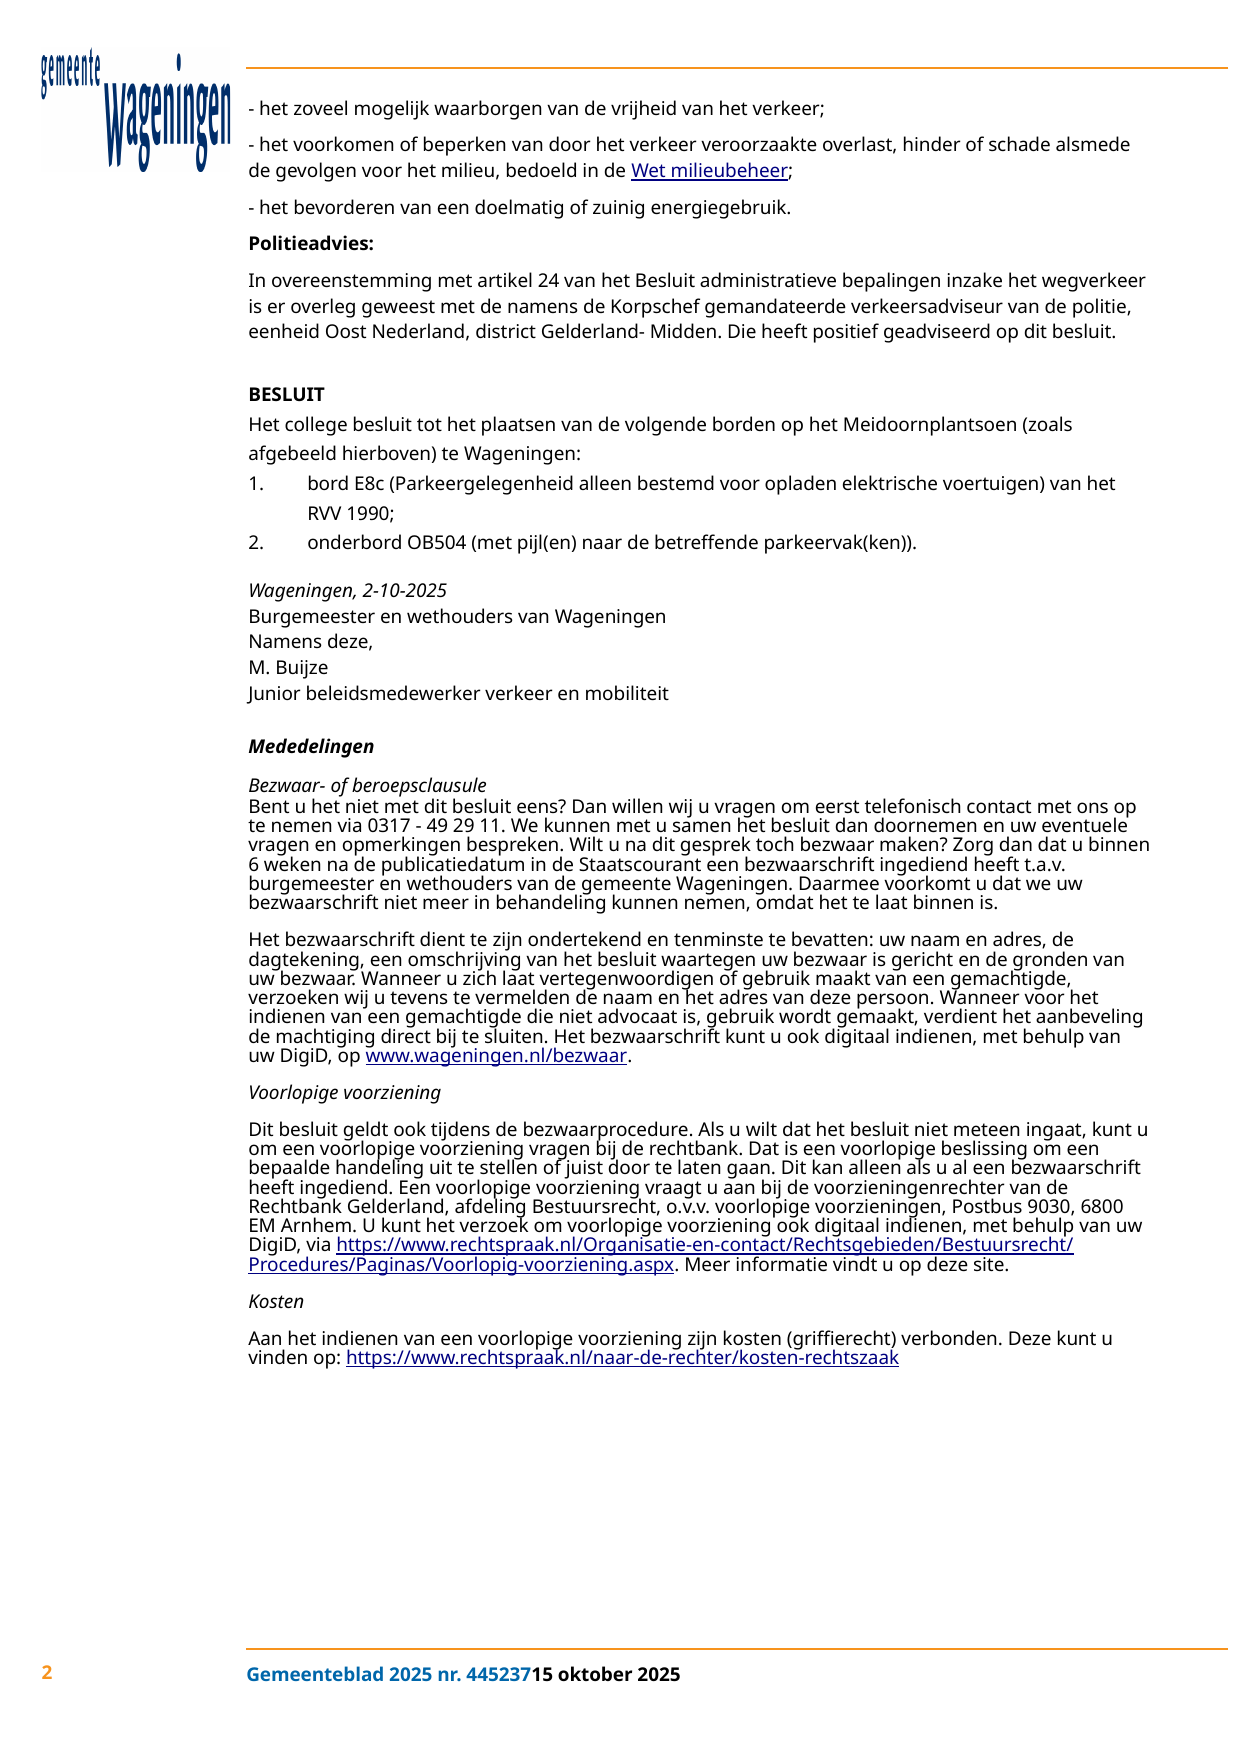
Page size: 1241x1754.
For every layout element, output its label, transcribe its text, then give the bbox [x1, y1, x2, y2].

text Bezwaar- of beroepsclausule [248, 772, 1152, 798]
text Politieadvies: [248, 231, 1152, 256]
picture [41, 47, 231, 172]
text Wageningen, 2-10-2025 [248, 577, 1152, 603]
text Voorlopige voorziening [248, 1084, 1152, 1103]
text Junior beleidsmedewerker verkeer en mobiliteit [248, 680, 1152, 706]
text Het bezwaarschrift dient te zijn ondertekend en tenminste te bevatten: uw naam en adres, de dagtekening, een omschrijving van het besluit waartegen uw bezwaar is gericht en de gronden van uw bezwaar. Wanneer u zich laat vertegenwoordigen of gebruik maakt van een gemachtigde, verzoeken wij u tevens te vermelden de naam en het adres van deze persoon. Wanneer voor het indienen van een gemachtigde die niet advocaat is, gebruik wordt gemaakt, verdient het aanbeveling de machtiging direct bij te sluiten. Het bezwaarschrift kunt u ook digitaal indienen, met behulp van uw DigiD, op www.wageningen.nl/bezwaar. [248, 931, 1152, 1066]
text Burgemeester en wethouders van Wageningen [248, 603, 1152, 628]
text Namens deze, [248, 628, 1152, 654]
text Aan het indienen van een voorlopige voorziening zijn kosten (griffierecht) verbonden. Deze kunt u vinden op: https://www.rechtspraak.nl/naar-de-rechter/kosten-rechtszaak [248, 1330, 1152, 1368]
list onderbord OB504 (met pijl(en) naar de betreffende parkeervak(ken)). [248, 529, 1152, 555]
text - het zoveel mogelijk waarborgen van de vrijheid van het verkeer; [248, 95, 1152, 121]
text BESLUIT [248, 381, 1152, 407]
text - het voorkomen of beperken van door het verkeer veroorzaakte overlast, hinder of schade alsmede de gevolgen voor het milieu, bedoeld in de Wet milieubeheer; [248, 131, 1152, 183]
text Mededelingen [248, 733, 1152, 759]
text - het bevorderen van een doelmatig of zuinig energiegebruik. [248, 194, 1152, 219]
list bord E8c (Parkeergelegenheid alleen bestemd voor opladen elektrische voertuigen) van het RVV 1990; [248, 470, 1152, 525]
text Het college besluit tot het plaatsen van de volgende borden op het Meidoornplantsoen (zoals afgebeeld hierboven) te Wageningen: [248, 411, 1152, 466]
text Dit besluit geldt ook tijdens de bezwaarprocedure. Als u wilt dat het besluit niet meteen ingaat, kunt u om een voorlopige voorziening vragen bij de rechtbank. Dat is een voorlopige beslissing om een bepaalde handeling uit te stellen of juist door te laten gaan. Dit kan alleen als u al een bezwaarschrift heeft ingediend. Een voorlopige voorziening vraagt u aan bij de voorzieningenrechter van de Rechtbank Gelderland, afdeling Bestuursrecht, o.v.v. voorlopige voorzieningen, Postbus 9030, 6800 EM Arnhem. U kunt het verzoek om voorlopige voorziening ook digitaal indienen, met behulp van uw DigiD, via https://www.rechtspraak.nl/Organisatie-en-contact/Rechtsgebieden/Bestuursrecht/Procedures/Paginas/Voorlopig-voorziening.aspx. Meer informatie vindt u op deze site. [248, 1121, 1152, 1275]
text Kosten [248, 1293, 1152, 1312]
text Bent u het niet met dit besluit eens? Dan willen wij u vragen om eerst telefonisch contact met ons op te nemen via 0317 - 49 29 11. We kunnen met u samen het besluit dan doornemen en uw eventuele vragen en opmerkingen bespreken. Wilt u na dit gesprek toch bezwaar maken? Zorg dan dat u binnen 6 weken na de publicatiedatum in de Staatscourant een bezwaarschrift ingediend heeft t.a.v. burgemeester en wethouders van de gemeente Wageningen. Daarmee voorkomt u dat we uw bezwaarschrift niet meer in behandeling kunnen nemen, omdat het te laat binnen is. [248, 798, 1152, 913]
text In overeenstemming met artikel 24 van het Besluit administratieve bepalingen inzake het wegverkeer is er overleg geweest met de namens de Korpschef gemandateerde verkeersadviseur van de politie, eenheid Oost Nederland, district Gelderland- Midden. Die heeft positief geadviseerd op dit besluit. [248, 267, 1152, 344]
text M. Buijze [248, 654, 1152, 680]
